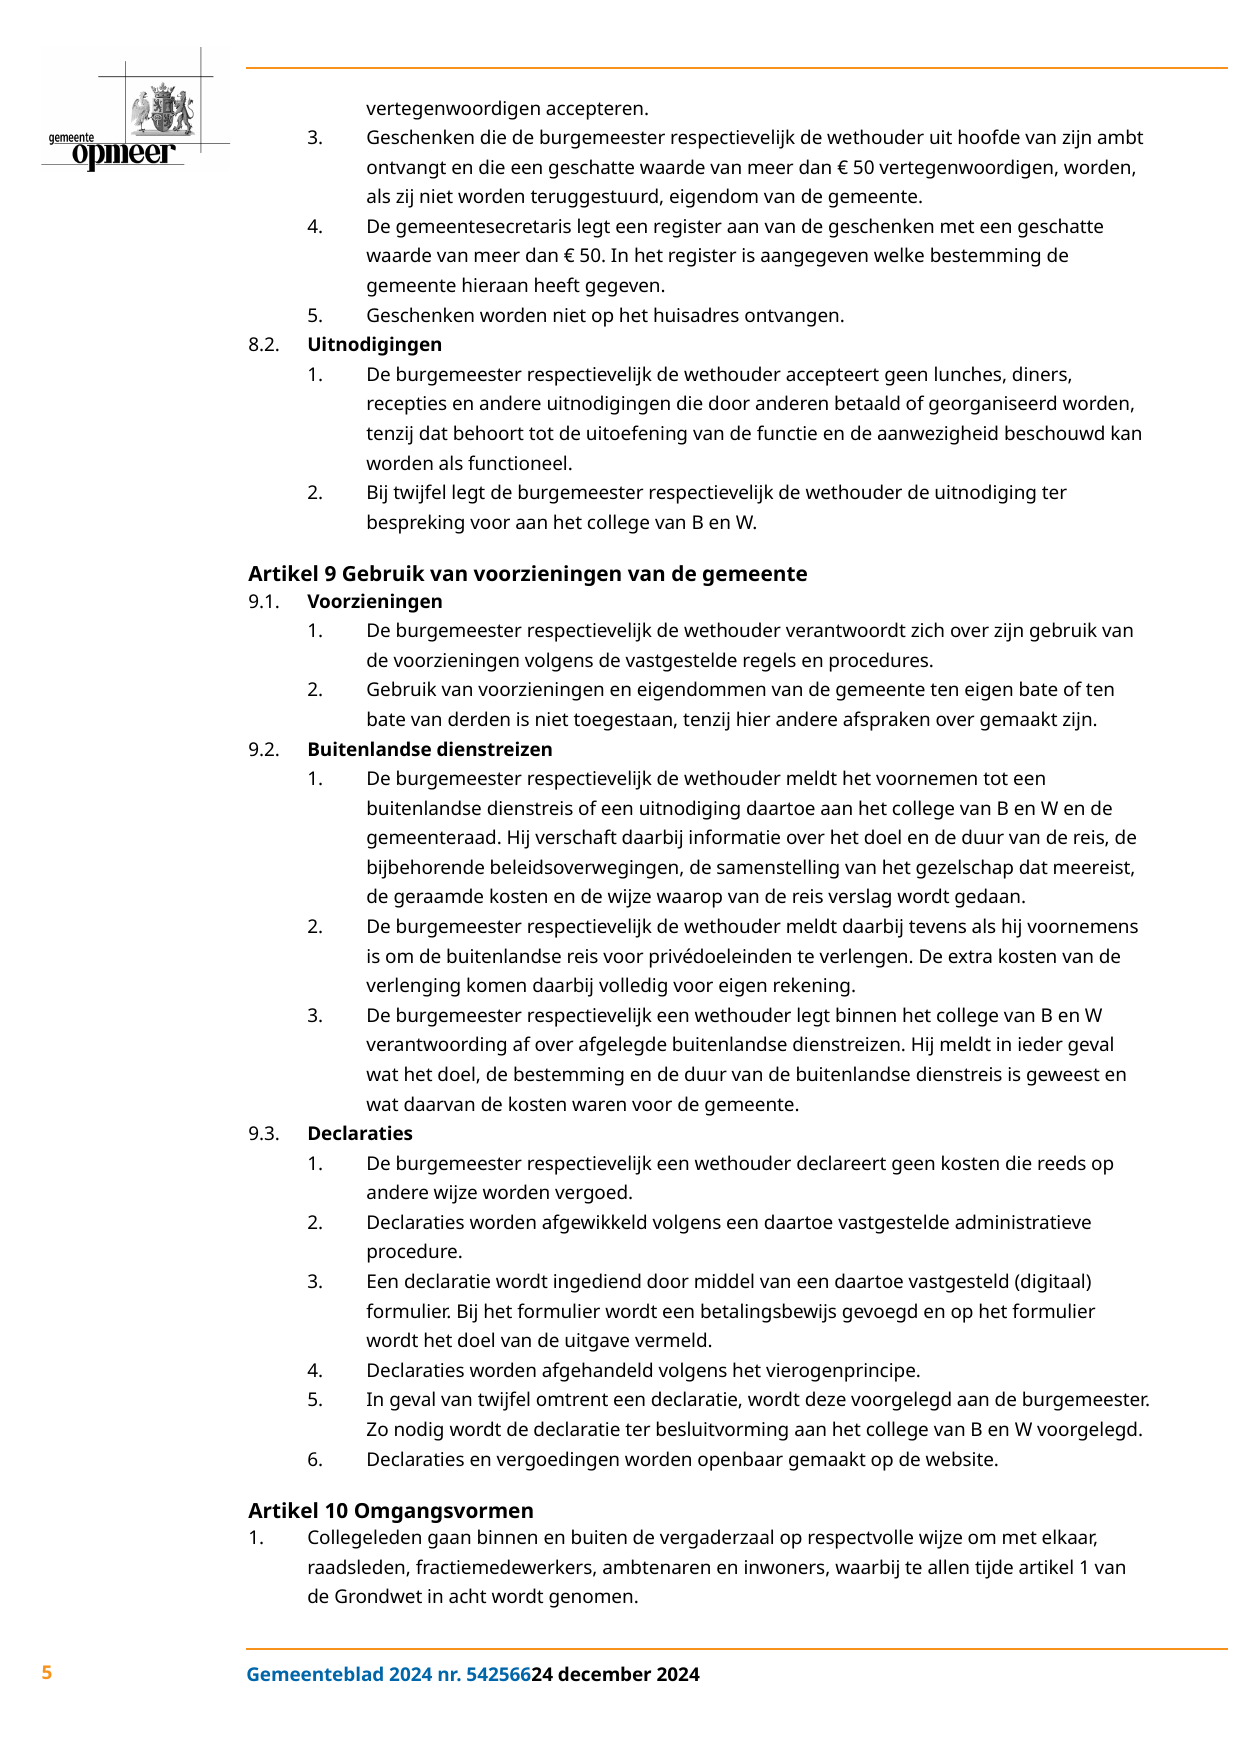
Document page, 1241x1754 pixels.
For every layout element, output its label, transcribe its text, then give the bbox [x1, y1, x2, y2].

list Buitenlandse dienstreizen [248, 736, 1152, 761]
list Voorzieningen [248, 588, 1152, 613]
text Artikel 10 Omgangsvormen [248, 1496, 1152, 1524]
list Geschenken worden niet op het huisadres ontvangen. [307, 302, 1152, 328]
list De gemeentesecretaris legt een register aan van de geschenken met een geschatte waarde van meer dan € 50. In het register is aangegeven welke bestemming de gemeente hieraan heeft gegeven. [307, 213, 1152, 298]
list Declaraties worden afgewikkeld volgens een daartoe vastgestelde administratieve procedure. [307, 1209, 1152, 1264]
list Collegeleden gaan binnen en buiten de vergaderzaal op respectvolle wijze om met elkaar, raadsleden, fractiemedewerkers, ambtenaren en inwoners, waarbij te allen tijde artikel 1 van de Grondwet in acht wordt genomen. [248, 1524, 1152, 1609]
list Declaraties en vergoedingen worden openbaar gemaakt op de website. [307, 1446, 1152, 1471]
list Declaraties [248, 1120, 1152, 1146]
list De burgemeester respectievelijk de wethouder accepteert geen lunches, diners, recepties en andere uitnodigingen die door anderen betaald of georganiseerd worden, tenzij dat behoort tot de uitoefening van de functie en de aanwezigheid beschouwd kan worden als functioneel. [307, 361, 1152, 476]
list De burgemeester respectievelijk de wethouder meldt het voornemen tot een buitenlandse dienstreis of een uitnodiging daartoe aan het college van B en W en de gemeenteraad. Hij verschaft daarbij informatie over het doel en de duur van de reis, de bijbehorende beleidsoverwegingen, de samenstelling van het gezelschap dat meereist, de geraamde kosten en de wijze waarop van de reis verslag wordt gedaan. [307, 765, 1152, 909]
list De burgemeester respectievelijk de wethouder meldt daarbij tevens als hij voornemens is om de buitenlandse reis voor privédoeleinden te verlengen. De extra kosten van de verlenging komen daarbij volledig voor eigen rekening. [307, 913, 1152, 998]
list De burgemeester respectievelijk de wethouder verantwoordt zich over zijn gebruik van de voorzieningen volgens de vastgestelde regels en procedures. [307, 617, 1152, 673]
text Artikel 9 Gebruik van voorzieningen van de gemeente [248, 559, 1152, 588]
list De burgemeester respectievelijk een wethouder declareert geen kosten die reeds op andere wijze worden vergoed. [307, 1150, 1152, 1205]
list vertegenwoordigen accepteren. [307, 95, 1152, 121]
list Gebruik van voorzieningen en eigendommen van de gemeente ten eigen bate of ten bate van derden is niet toegestaan, tenzij hier andere afspraken over gemaakt zijn. [307, 677, 1152, 732]
list De burgemeester respectievelijk een wethouder legt binnen het college van B en W verantwoording af over afgelegde buitenlandse dienstreizen. Hij meldt in ieder geval wat het doel, de bestemming en de duur van de buitenlandse dienstreis is geweest en wat daarvan de kosten waren voor de gemeente. [307, 1002, 1152, 1116]
list Uitnodigingen [248, 331, 1152, 357]
list Bij twijfel legt de burgemeester respectievelijk de wethouder de uitnodiging ter bespreking voor aan het college van B en W. [307, 479, 1152, 535]
list In geval van twijfel omtrent een declaratie, wordt deze voorgelegd aan de burgemeester. Zo nodig wordt de declaratie ter besluitvorming aan het college van B en W voorgelegd. [307, 1387, 1152, 1442]
picture [41, 47, 231, 172]
list Geschenken die de burgemeester respectievelijk de wethouder uit hoofde van zijn ambt ontvangt en die een geschatte waarde van meer dan € 50 vertegenwoordigen, worden, als zij niet worden teruggestuurd, eigendom van de gemeente. [307, 124, 1152, 209]
list Een declaratie wordt ingediend door middel van een daartoe vastgesteld (digitaal) formulier. Bij het formulier wordt een betalingsbewijs gevoegd en op het formulier wordt het doel van de uitgave vermeld. [307, 1268, 1152, 1353]
list Declaraties worden afgehandeld volgens het vierogenprincipe. [307, 1357, 1152, 1383]
